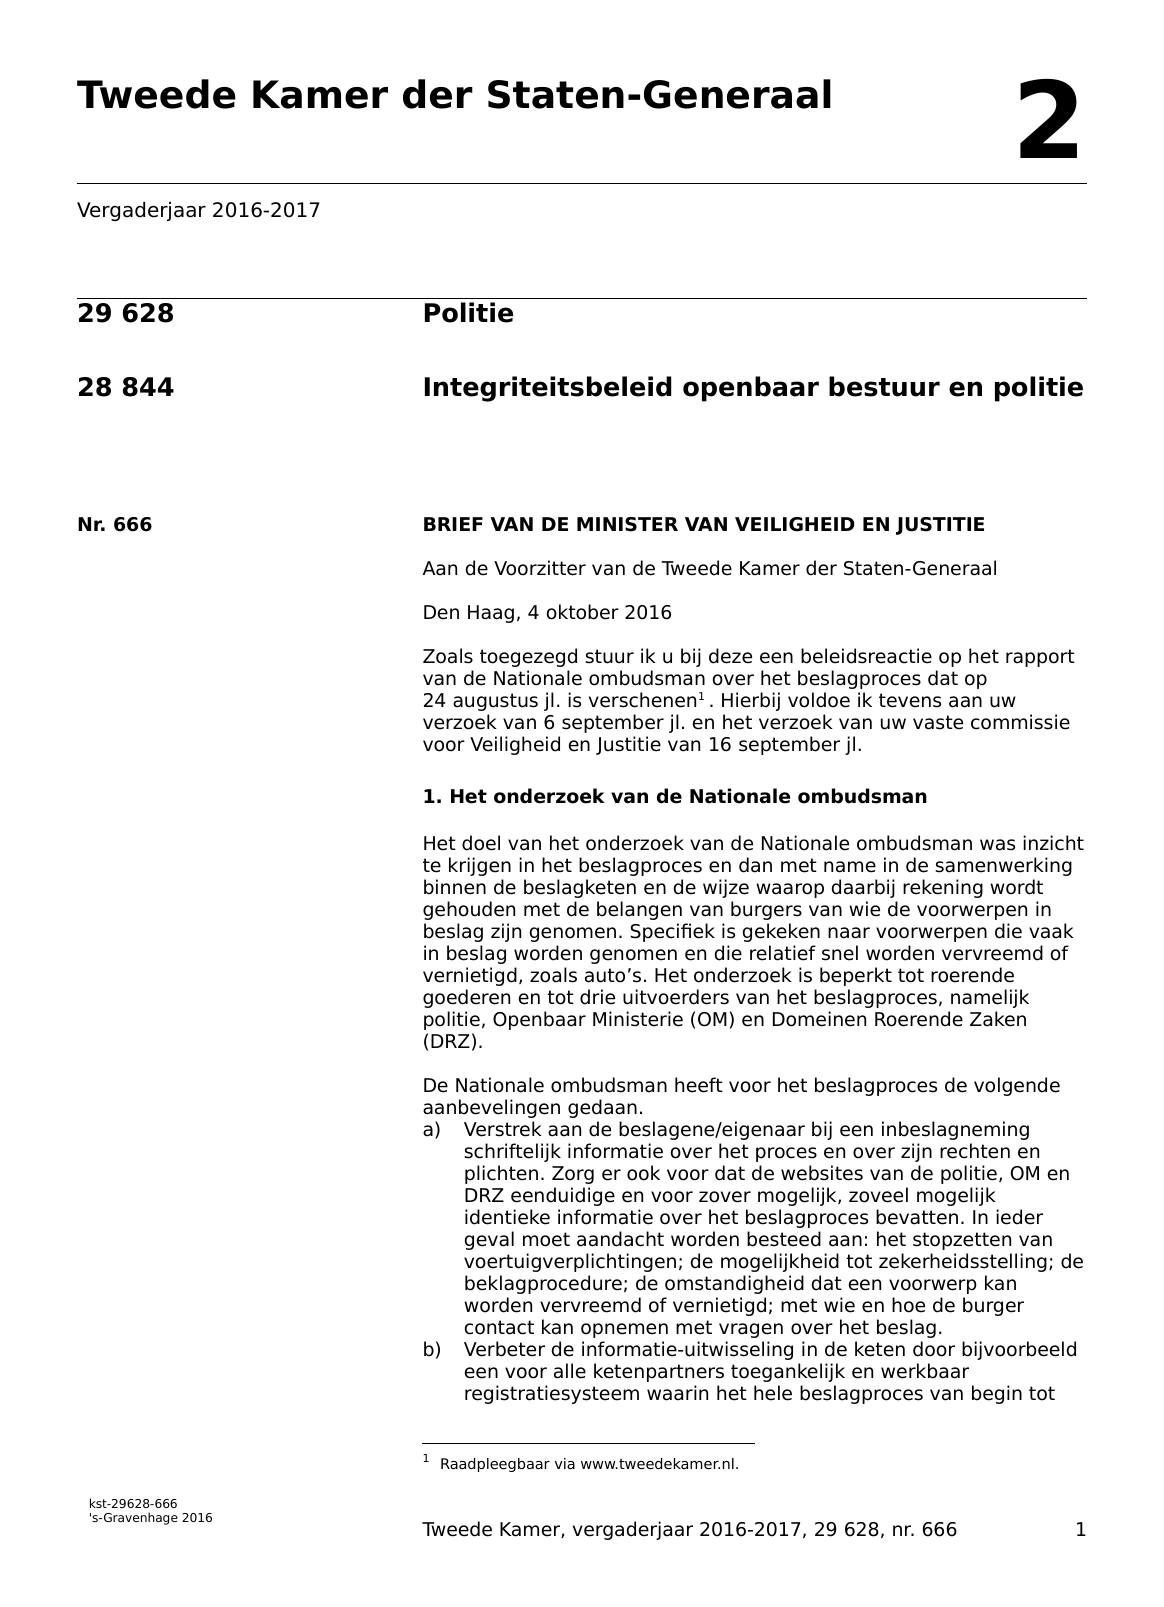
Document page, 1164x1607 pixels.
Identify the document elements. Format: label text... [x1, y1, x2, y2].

table_cell Vergaderjaar 2016-2017 [77, 184, 1087, 298]
text b) Verbeter de informatie-uitwisseling in de keten door bijvoorbeeld een voor alle ketenpartners toegankelijk en werkbaar registratiesysteem waarin het hele beslagproces van begin tot [422, 1339, 1087, 1405]
text kst-29628-666 [88, 1497, 323, 1511]
text De Nationale ombudsman heeft voor het beslagproces de volgende aanbevelingen gedaan. [422, 1075, 1087, 1119]
subtitle 28 844 Integriteitsbeleid openbaar bestuur en politie [77, 373, 1087, 403]
subtitle 1. Het onderzoek van de Nationale ombudsman [422, 786, 1087, 808]
text a) Verstrek aan de beslagene/eigenaar bij een inbeslagneming schriftelijk informatie over het proces en over zijn rechten en plichten. Zorg er ook voor dat de websites van de politie, OM en DRZ eenduidige en voor zover mogelijk, zoveel mogelijk identieke informatie over het beslagproces bevatten. In ieder geval moet aandacht worden besteed aan: het stopzetten van voertuigverplichtingen; de mogelijkheid tot zekerheidsstelling; de beklagprocedure; de omstandigheid dat een voorwerp kan worden vervreemd of vernietigd; met wie en hoe de burger contact kan opnemen met vragen over het beslag. [422, 1119, 1087, 1339]
table_header Tweede Kamer der Staten-Generaal [77, 59, 886, 183]
table_header 2 [886, 59, 1087, 183]
text Den Haag, 4 oktober 2016 [422, 602, 1087, 624]
text Zoals toegezegd stuur ik u bij deze een beleidsreactie op het rapport van de Nationale ombudsman over het beslagproces dat op 24 augustus jl. is verschenen. Hierbij voldoe ik tevens aan uw verzoek van 6 september jl. en het verzoek van uw vaste commissie voor Veiligheid en Justitie van 16 september jl. [422, 646, 1087, 756]
subtitle 29 628 Politie [77, 299, 1087, 329]
text Aan de Voorzitter van de Tweede Kamer der Staten-Generaal [422, 558, 1087, 580]
text Raadpleegbaar via www.tweedekamer.nl. [422, 1452, 1087, 1474]
subtitle Nr. 666 BRIEF VAN DE MINISTER VAN VEILIGHEID EN JUSTITIE [77, 514, 1087, 536]
text 's-Gravenhage 2016 [88, 1511, 323, 1525]
text Het doel van het onderzoek van de Nationale ombudsman was inzicht te krijgen in het beslagproces en dan met name in de samenwerking binnen de beslagketen en de wijze waarop daarbij rekening wordt gehouden met de belangen van burgers van wie de voorwerpen in beslag zijn genomen. Specifiek is gekeken naar voorwerpen die vaak in beslag worden genomen en die relatief snel worden vervreemd of vernietigd, zoals auto’s. Het onderzoek is beperkt tot roerende goederen en tot drie uitvoerders van het beslagproces, namelijk politie, Openbaar Ministerie (OM) en Domeinen Roerende Zaken (DRZ). [422, 833, 1087, 1053]
